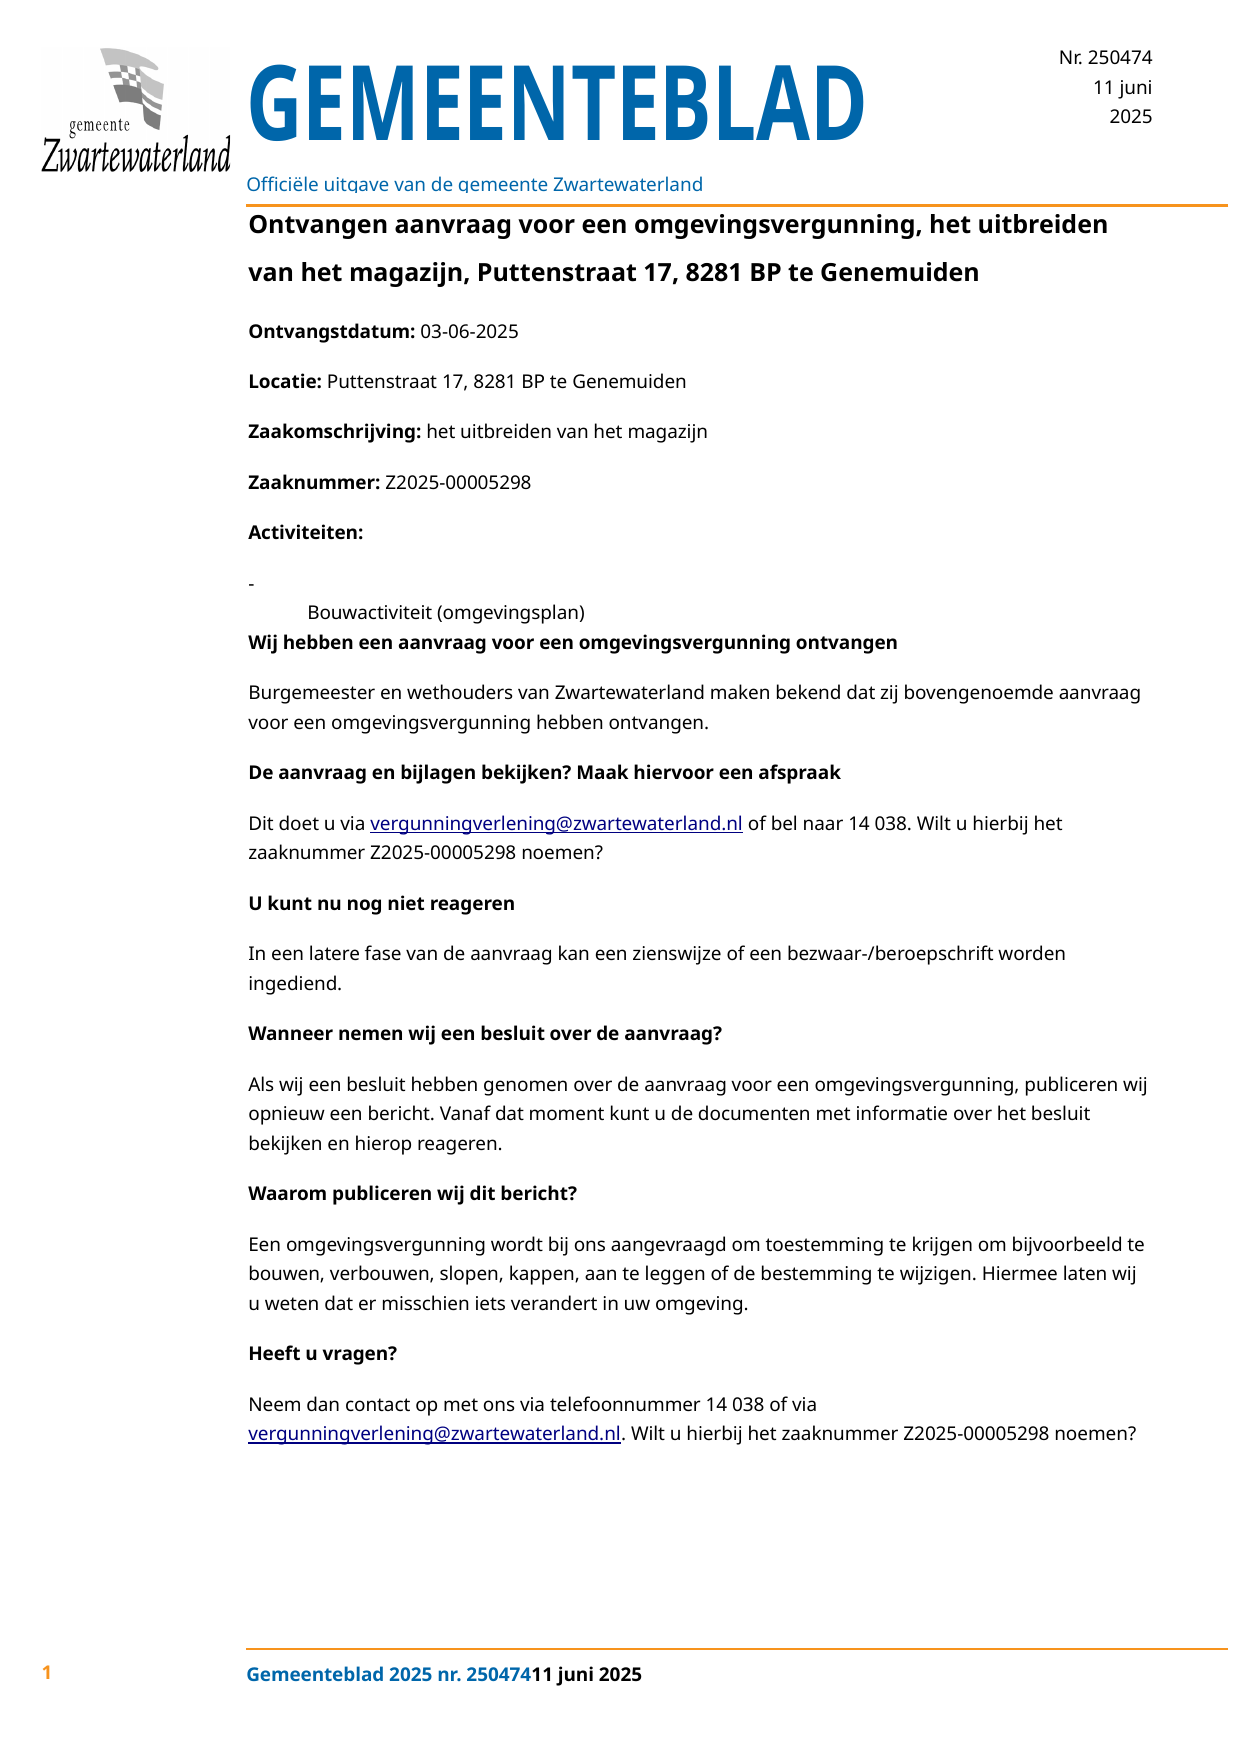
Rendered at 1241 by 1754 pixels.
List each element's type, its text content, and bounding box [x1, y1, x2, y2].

text Burgemeester en wethouders van Zwartewaterland maken bekend dat zij bovengenoemde aanvraag voor een omgevingsvergunning hebben ontvangen. [248, 679, 1152, 735]
text Zaakomschrijving: het uitbreiden van het magazijn [248, 419, 1152, 444]
text Ontvangstdatum: 03-06-2025 [248, 318, 1152, 344]
text Activiteiten: [248, 519, 1152, 545]
text In een latere fase van de aanvraag kan een zienswijze of een bezwaar-/beroepschrift worden ingediend. [248, 940, 1152, 996]
text Zaaknummer: Z2025-00005298 [248, 469, 1152, 495]
text Waarom publiceren wij dit bericht? [248, 1180, 1152, 1206]
picture [41, 47, 231, 172]
text Dit doet u via vergunningverlening@zwartewaterland.nl of bel naar 14 038. Wilt u hierbij het zaaknummer Z2025-00005298 noemen? [248, 810, 1152, 865]
text Als wij een besluit hebben genomen over de aanvraag voor een omgevingsvergunning, publiceren wij opnieuw een bericht. Vanaf dat moment kunt u de documenten met informatie over het besluit bekijken en hierop reageren. [248, 1071, 1152, 1156]
text Heeft u vragen? [248, 1340, 1152, 1366]
text Locatie: Puttenstraat 17, 8281 BP te Genemuiden [248, 368, 1152, 394]
text Ontvangen aanvraag voor een omgevingsvergunning, het uitbreiden van het magazijn, Puttenstraat 17, 8281 BP te Genemuiden [248, 207, 1152, 288]
text Wanneer nemen wij een besluit over de aanvraag? [248, 1020, 1152, 1046]
text De aanvraag en bijlagen bekijken? Maak hiervoor een afspraak [248, 759, 1152, 785]
text Wij hebben een aanvraag voor een omgevingsvergunning ontvangen [248, 629, 1152, 655]
text Neem dan contact op met ons via telefoonnummer 14 038 of via vergunningverlening@zwartewaterland.nl. Wilt u hierbij het zaaknummer Z2025-00005298 noemen? [248, 1391, 1152, 1446]
text Een omgevingsvergunning wordt bij ons aangevraagd om toestemming te krijgen om bijvoorbeeld te bouwen, verbouwen, slopen, kappen, aan te leggen of de bestemming te wijzigen. Hiermee laten wij u weten dat er misschien iets verandert in uw omgeving. [248, 1231, 1152, 1316]
list Bouwactiviteit (omgevingsplan) [248, 599, 1152, 625]
text U kunt nu nog niet reageren [248, 890, 1152, 916]
